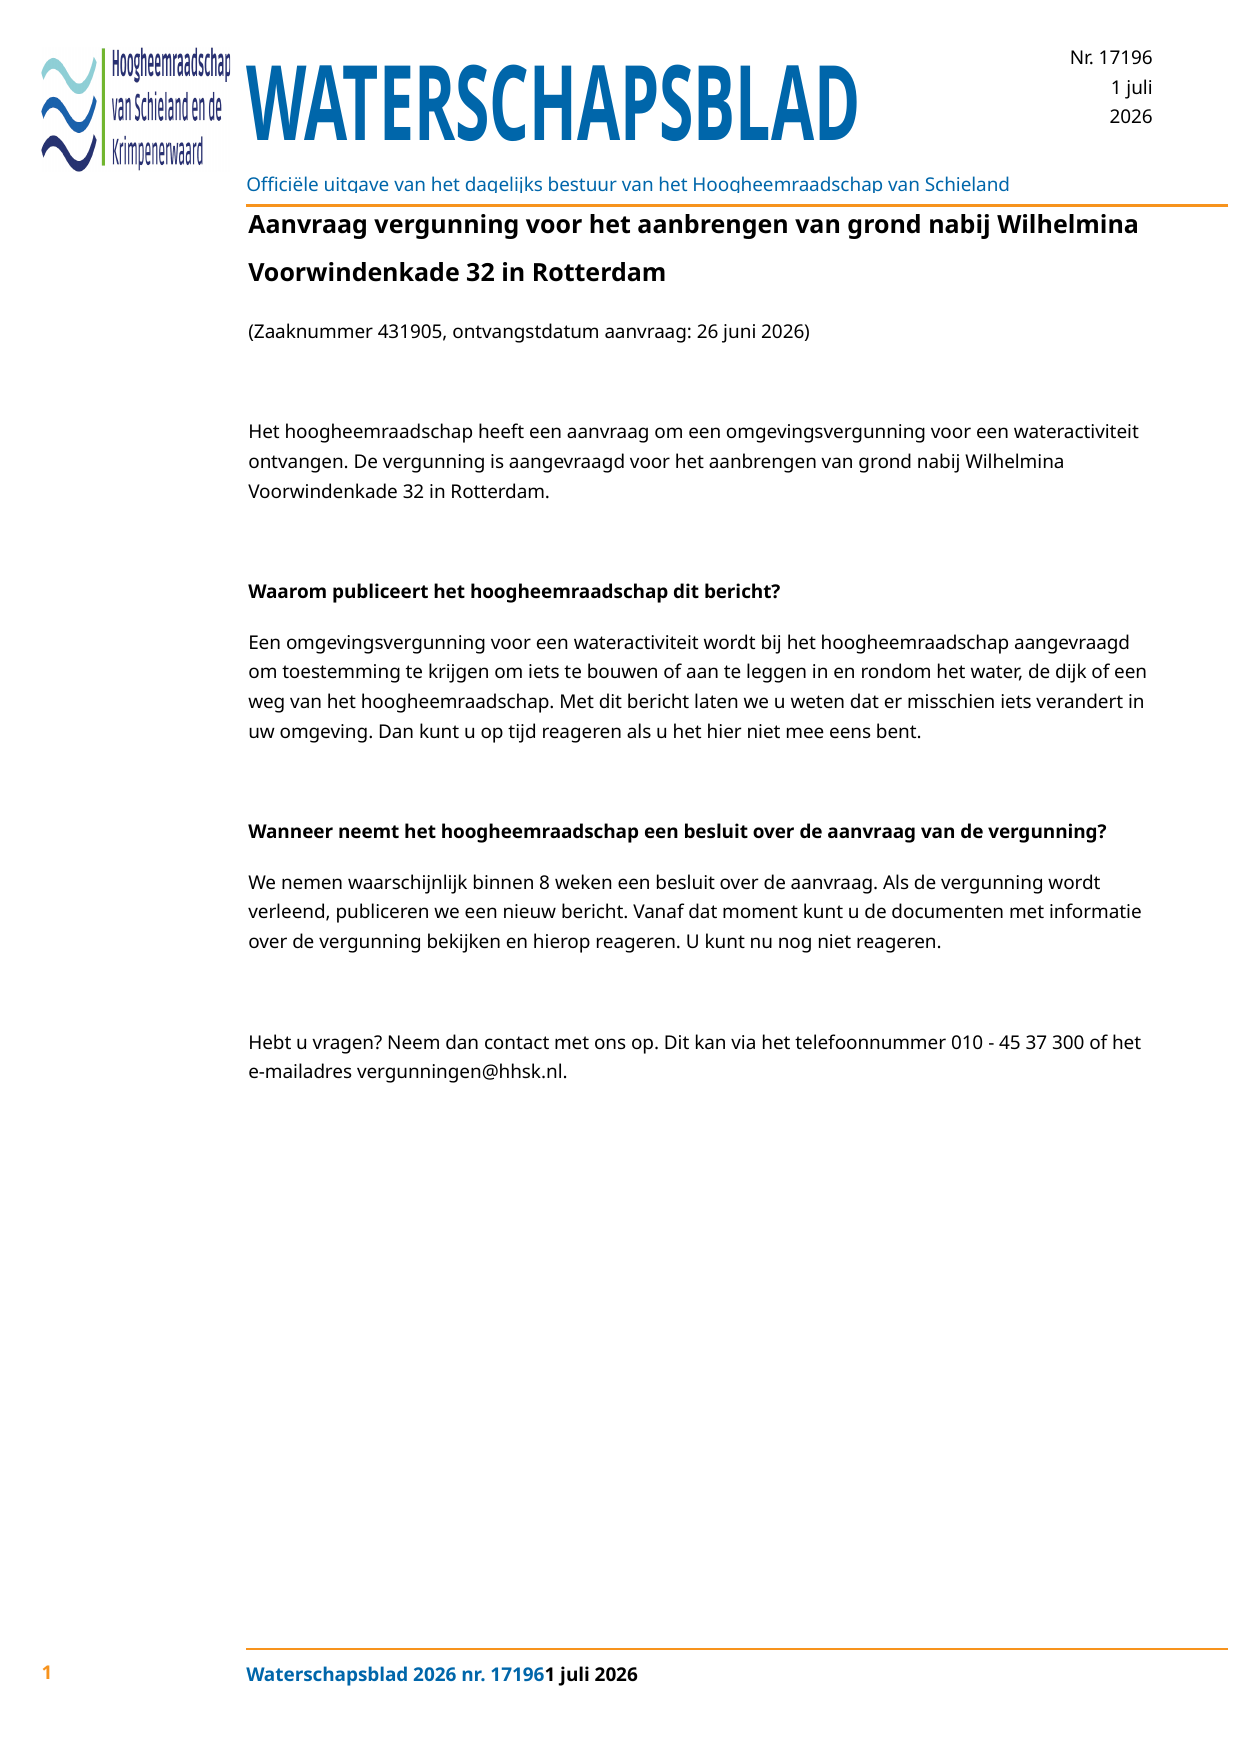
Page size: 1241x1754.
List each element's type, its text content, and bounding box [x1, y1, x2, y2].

text Aanvraag vergunning voor het aanbrengen van grond nabij Wilhelmina Voorwindenkade 32 in Rotterdam [248, 207, 1152, 288]
text (Zaaknummer 431905, ontvangstdatum aanvraag: 26 juni 2026) [248, 318, 1152, 344]
text We nemen waarschijnlijk binnen 8 weken een besluit over de aanvraag. Als de vergunning wordt verleend, publiceren we een nieuw bericht. Vanaf dat moment kunt u de documenten met informatie over de vergunning bekijken en hierop reageren. U kunt nu nog niet reageren. [248, 869, 1152, 954]
text Wanneer neemt het hoogheemraadschap een besluit over de aanvraag van de vergunning? [248, 819, 1152, 844]
text Een omgevingsvergunning voor een wateractiviteit wordt bij het hoogheemraadschap aangevraagd om toestemming te krijgen om iets te bouwen of aan te leggen in en rondom het water, de dijk of een weg van het hoogheemraadschap. Met dit bericht laten we u weten dat er misschien iets verandert in uw omgeving. Dan kunt u op tijd reageren als u het hier niet mee eens bent. [248, 629, 1152, 744]
text Het hoogheemraadschap heeft een aanvraag om een omgevingsvergunning voor een wateractiviteit ontvangen. De vergunning is aangevraagd voor het aanbrengen van grond nabij Wilhelmina Voorwindenkade 32 in Rotterdam. [248, 419, 1152, 504]
text Hebt u vragen? Neem dan contact met ons op. Dit kan via het telefoonnummer 010 - 45 37 300 of het e-mailadres vergunningen@hhsk.nl. [248, 1029, 1152, 1084]
text Waarom publiceert het hoogheemraadschap dit bericht? [248, 579, 1152, 604]
picture [41, 47, 231, 172]
